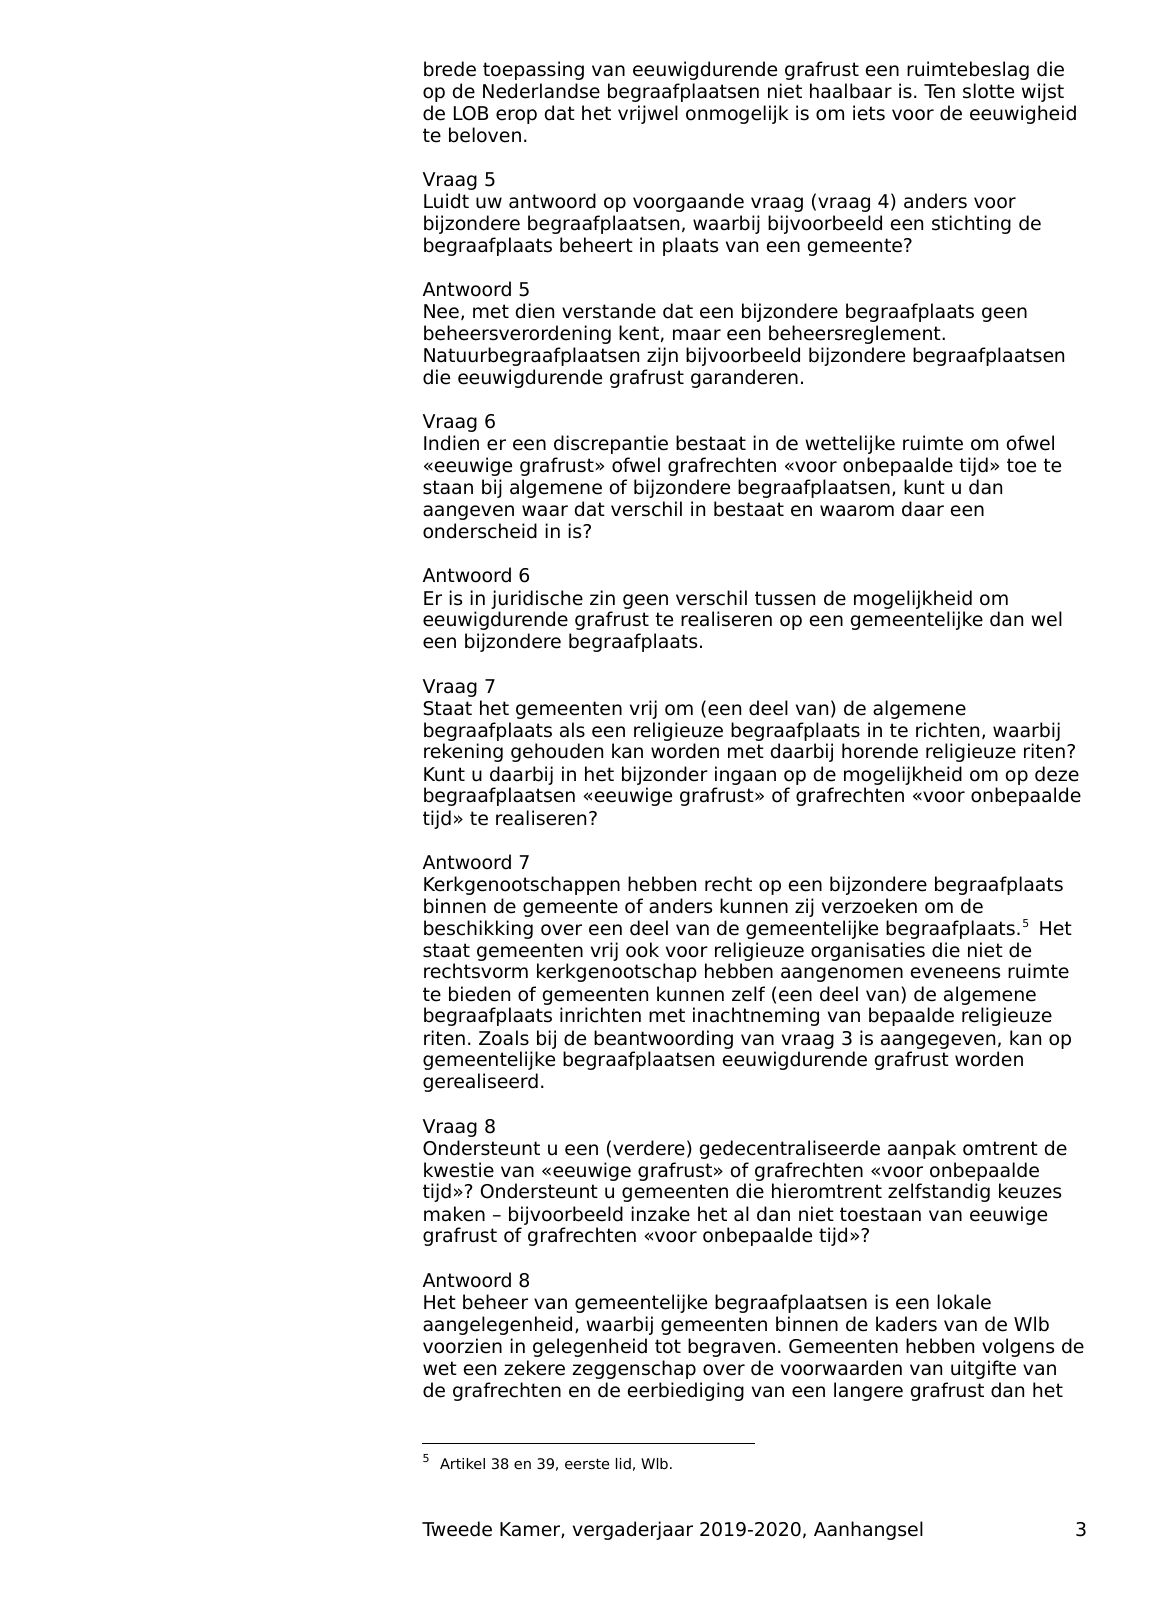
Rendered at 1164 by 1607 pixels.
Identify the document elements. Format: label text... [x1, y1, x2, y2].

text Vraag 5 [422, 169, 1087, 191]
text Er is in juridische zin geen verschil tussen de mogelijkheid om eeuwigdurende grafrust te realiseren op een gemeentelijke dan wel een bijzondere begraafplaats. [422, 587, 1087, 653]
text Antwoord 6 [422, 565, 1087, 587]
text Luidt uw antwoord op voorgaande vraag (vraag 4) anders voor bijzondere begraafplaatsen, waarbij bijvoorbeeld een stichting de begraafplaats beheert in plaats van een gemeente? [422, 191, 1087, 257]
text Vraag 8 [422, 1116, 1087, 1137]
text Vraag 7 [422, 676, 1087, 697]
text Indien er een discrepantie bestaat in de wettelijke ruimte om ofwel «eeuwige grafrust» ofwel grafrechten «voor onbepaalde tijd» toe te staan bij algemene of bijzondere begraafplaatsen, kunt u dan aangeven waar dat verschil in bestaat en waarom daar een onderscheid in is? [422, 433, 1087, 543]
text Antwoord 7 [422, 852, 1087, 873]
text Antwoord 8 [422, 1269, 1087, 1292]
text Kerkgenootschappen hebben recht op een bijzondere begraafplaats binnen de gemeente of anders kunnen zij verzoeken om de beschikking over een deel van de gemeentelijke begraafplaats. Het staat gemeenten vrij ook voor religieuze organisaties die niet de rechtsvorm kerkgenootschap hebben aangenomen eveneens ruimte te bieden of gemeenten kunnen zelf (een deel van) de algemene begraafplaats inrichten met inachtneming van bepaalde religieuze riten. Zoals bij de beantwoording van vraag 3 is aangegeven, kan op gemeentelijke begraafplaatsen eeuwigdurende grafrust worden gerealiseerd. [422, 873, 1087, 1093]
text Vraag 6 [422, 411, 1087, 433]
text Nee, met dien verstande dat een bijzondere begraafplaats geen beheersverordening kent, maar een beheersreglement. Natuurbegraafplaatsen zijn bijvoorbeeld bijzondere begraafplaatsen die eeuwigdurende grafrust garanderen. [422, 301, 1087, 389]
text Artikel 38 en 39, eerste lid, Wlb. [422, 1452, 1087, 1474]
text brede toepassing van eeuwigdurende grafrust een ruimtebeslag die op de Nederlandse begraafplaatsen niet haalbaar is. Ten slotte wijst de LOB erop dat het vrijwel onmogelijk is om iets voor de eeuwigheid te beloven. [422, 59, 1087, 147]
text Het beheer van gemeentelijke begraafplaatsen is een lokale aangelegenheid, waarbij gemeenten binnen de kaders van de Wlb voorzien in gelegenheid tot begraven. Gemeenten hebben volgens de wet een zekere zeggenschap over de voorwaarden van uitgifte van de grafrechten en de eerbiediging van een langere grafrust dan het [422, 1292, 1087, 1401]
text Ondersteunt u een (verdere) gedecentraliseerde aanpak omtrent de kwestie van «eeuwige grafrust» of grafrechten «voor onbepaalde tijd»? Ondersteunt u gemeenten die hieromtrent zelfstandig keuzes maken – bijvoorbeeld inzake het al dan niet toestaan van eeuwige grafrust of grafrechten «voor onbepaalde tijd»? [422, 1137, 1087, 1247]
text Antwoord 5 [422, 279, 1087, 301]
text Staat het gemeenten vrij om (een deel van) de algemene begraafplaats als een religieuze begraafplaats in te richten, waarbij rekening gehouden kan worden met daarbij horende religieuze riten? Kunt u daarbij in het bijzonder ingaan op de mogelijkheid om op deze begraafplaatsen «eeuwige grafrust» of grafrechten «voor onbepaalde tijd» te realiseren? [422, 697, 1087, 829]
